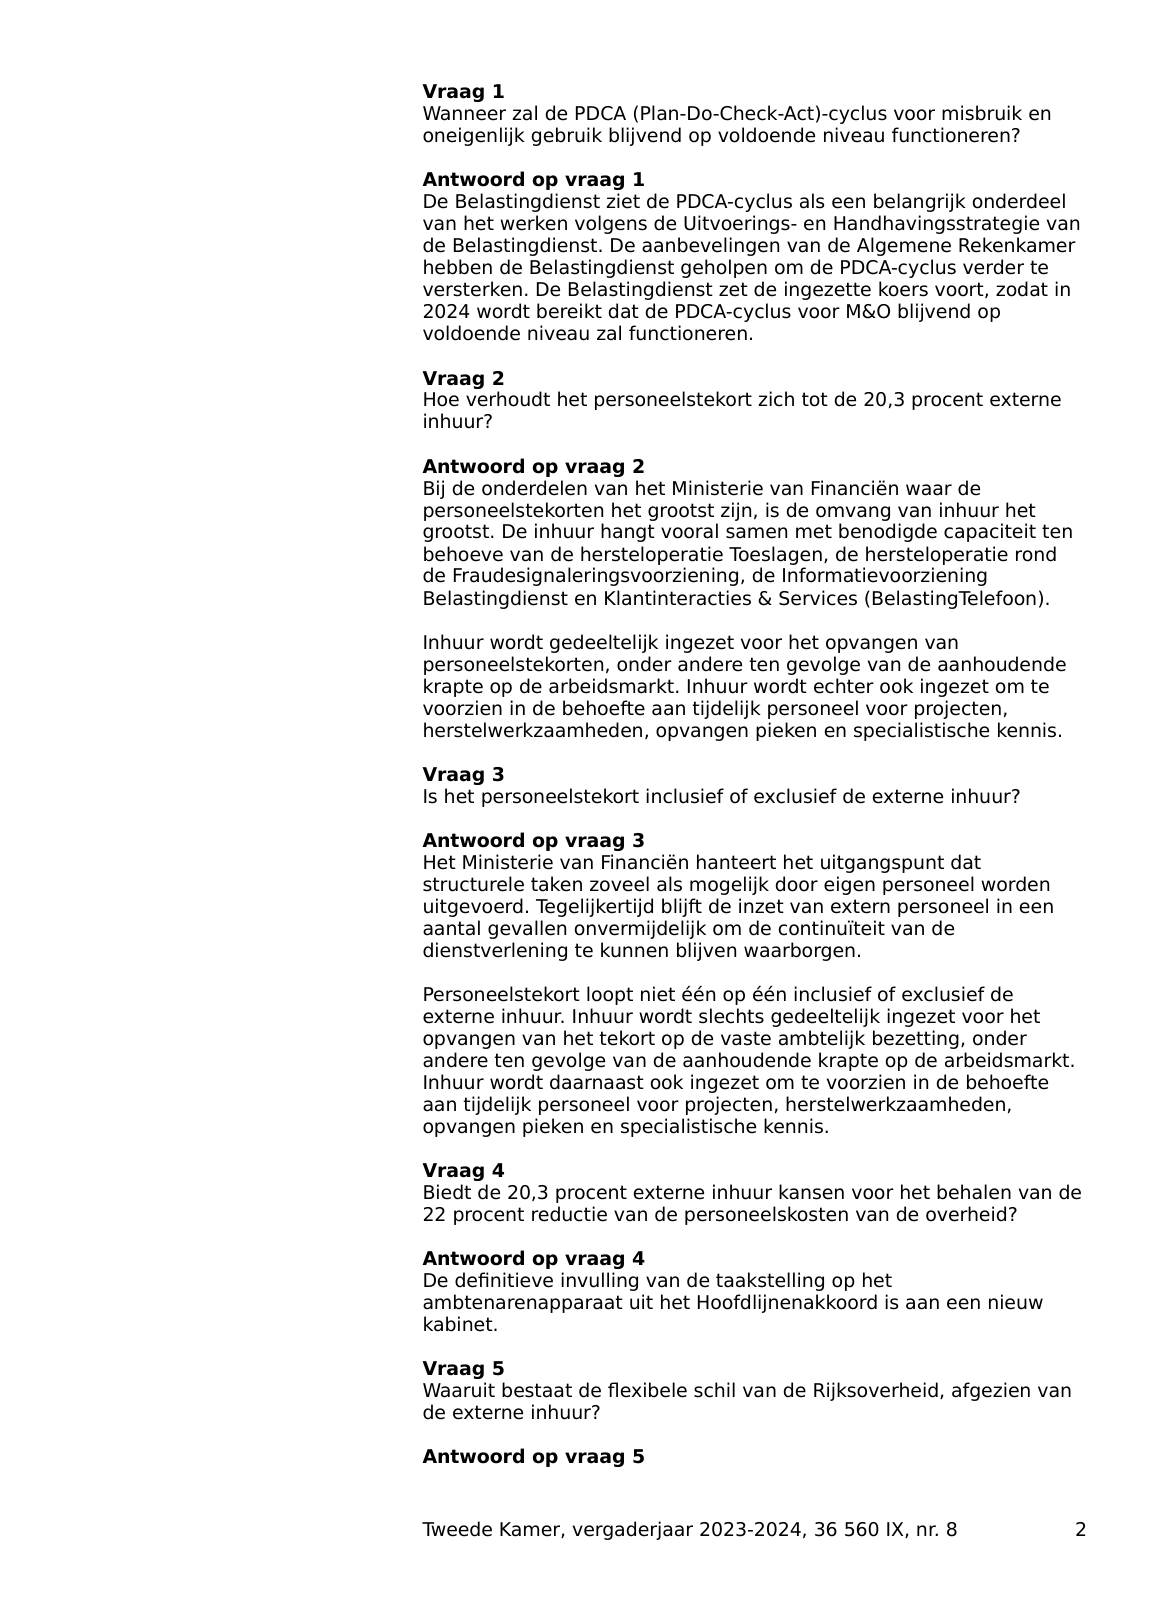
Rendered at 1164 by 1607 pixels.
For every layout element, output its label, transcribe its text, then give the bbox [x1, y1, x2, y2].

text Vraag 3 [422, 764, 1087, 786]
text Hoe verhoudt het personeelstekort zich tot de 20,3 procent externe inhuur? [422, 389, 1087, 433]
text Bij de onderdelen van het Ministerie van Financiën waar de personeelstekorten het grootst zijn, is de omvang van inhuur het grootst. De inhuur hangt vooral samen met benodigde capaciteit ten behoeve van de hersteloperatie Toeslagen, de hersteloperatie rond de Fraudesignaleringsvoorziening, de Informatievoorziening Belastingdienst en Klantinteracties & Services (BelastingTelefoon). [422, 477, 1087, 609]
text Vraag 4 [422, 1160, 1087, 1182]
text Inhuur wordt gedeeltelijk ingezet voor het opvangen van personeelstekorten, onder andere ten gevolge van de aanhoudende krapte op de arbeidsmarkt. Inhuur wordt echter ook ingezet om te voorzien in de behoefte aan tijdelijk personeel voor projecten, herstelwerkzaamheden, opvangen pieken en specialistische kennis. [422, 632, 1087, 741]
text Wanneer zal de PDCA (Plan-Do-Check-Act)-cyclus voor misbruik en oneigenlijk gebruik blijvend op voldoende niveau functioneren? [422, 103, 1087, 147]
text Antwoord op vraag 2 [422, 456, 1087, 477]
text De definitieve invulling van de taakstelling op het ambtenarenapparaat uit het Hoofdlijnenakkoord is aan een nieuw kabinet. [422, 1270, 1087, 1336]
text Vraag 2 [422, 367, 1087, 389]
text Is het personeelstekort inclusief of exclusief de externe inhuur? [422, 786, 1087, 808]
text Antwoord op vraag 5 [422, 1446, 1087, 1468]
text De Belastingdienst ziet de PDCA-cyclus als een belangrijk onderdeel van het werken volgens de Uitvoerings- en Handhavingsstrategie van de Belastingdienst. De aanbevelingen van de Algemene Rekenkamer hebben de Belastingdienst geholpen om de PDCA-cyclus verder te versterken. De Belastingdienst zet de ingezette koers voort, zodat in 2024 wordt bereikt dat de PDCA-cyclus voor M&O blijvend op voldoende niveau zal functioneren. [422, 191, 1087, 345]
text Vraag 1 [422, 81, 1087, 103]
text Antwoord op vraag 1 [422, 169, 1087, 191]
text Antwoord op vraag 3 [422, 830, 1087, 852]
text Het Ministerie van Financiën hanteert het uitgangspunt dat structurele taken zoveel als mogelijk door eigen personeel worden uitgevoerd. Tegelijkertijd blijft de inzet van extern personeel in een aantal gevallen onvermijdelijk om de continuïteit van de dienstverlening te kunnen blijven waarborgen. [422, 852, 1087, 962]
text Personeelstekort loopt niet één op één inclusief of exclusief de externe inhuur. Inhuur wordt slechts gedeeltelijk ingezet voor het opvangen van het tekort op de vaste ambtelijk bezetting, onder andere ten gevolge van de aanhoudende krapte op de arbeidsmarkt. Inhuur wordt daarnaast ook ingezet om te voorzien in de behoefte aan tijdelijk personeel voor projecten, herstelwerkzaamheden, opvangen pieken en specialistische kennis. [422, 984, 1087, 1138]
text Antwoord op vraag 4 [422, 1248, 1087, 1270]
text Waaruit bestaat de flexibele schil van de Rijksoverheid, afgezien van de externe inhuur? [422, 1380, 1087, 1424]
text Biedt de 20,3 procent externe inhuur kansen voor het behalen van de 22 procent reductie van de personeelskosten van de overheid? [422, 1182, 1087, 1226]
text Vraag 5 [422, 1358, 1087, 1380]
